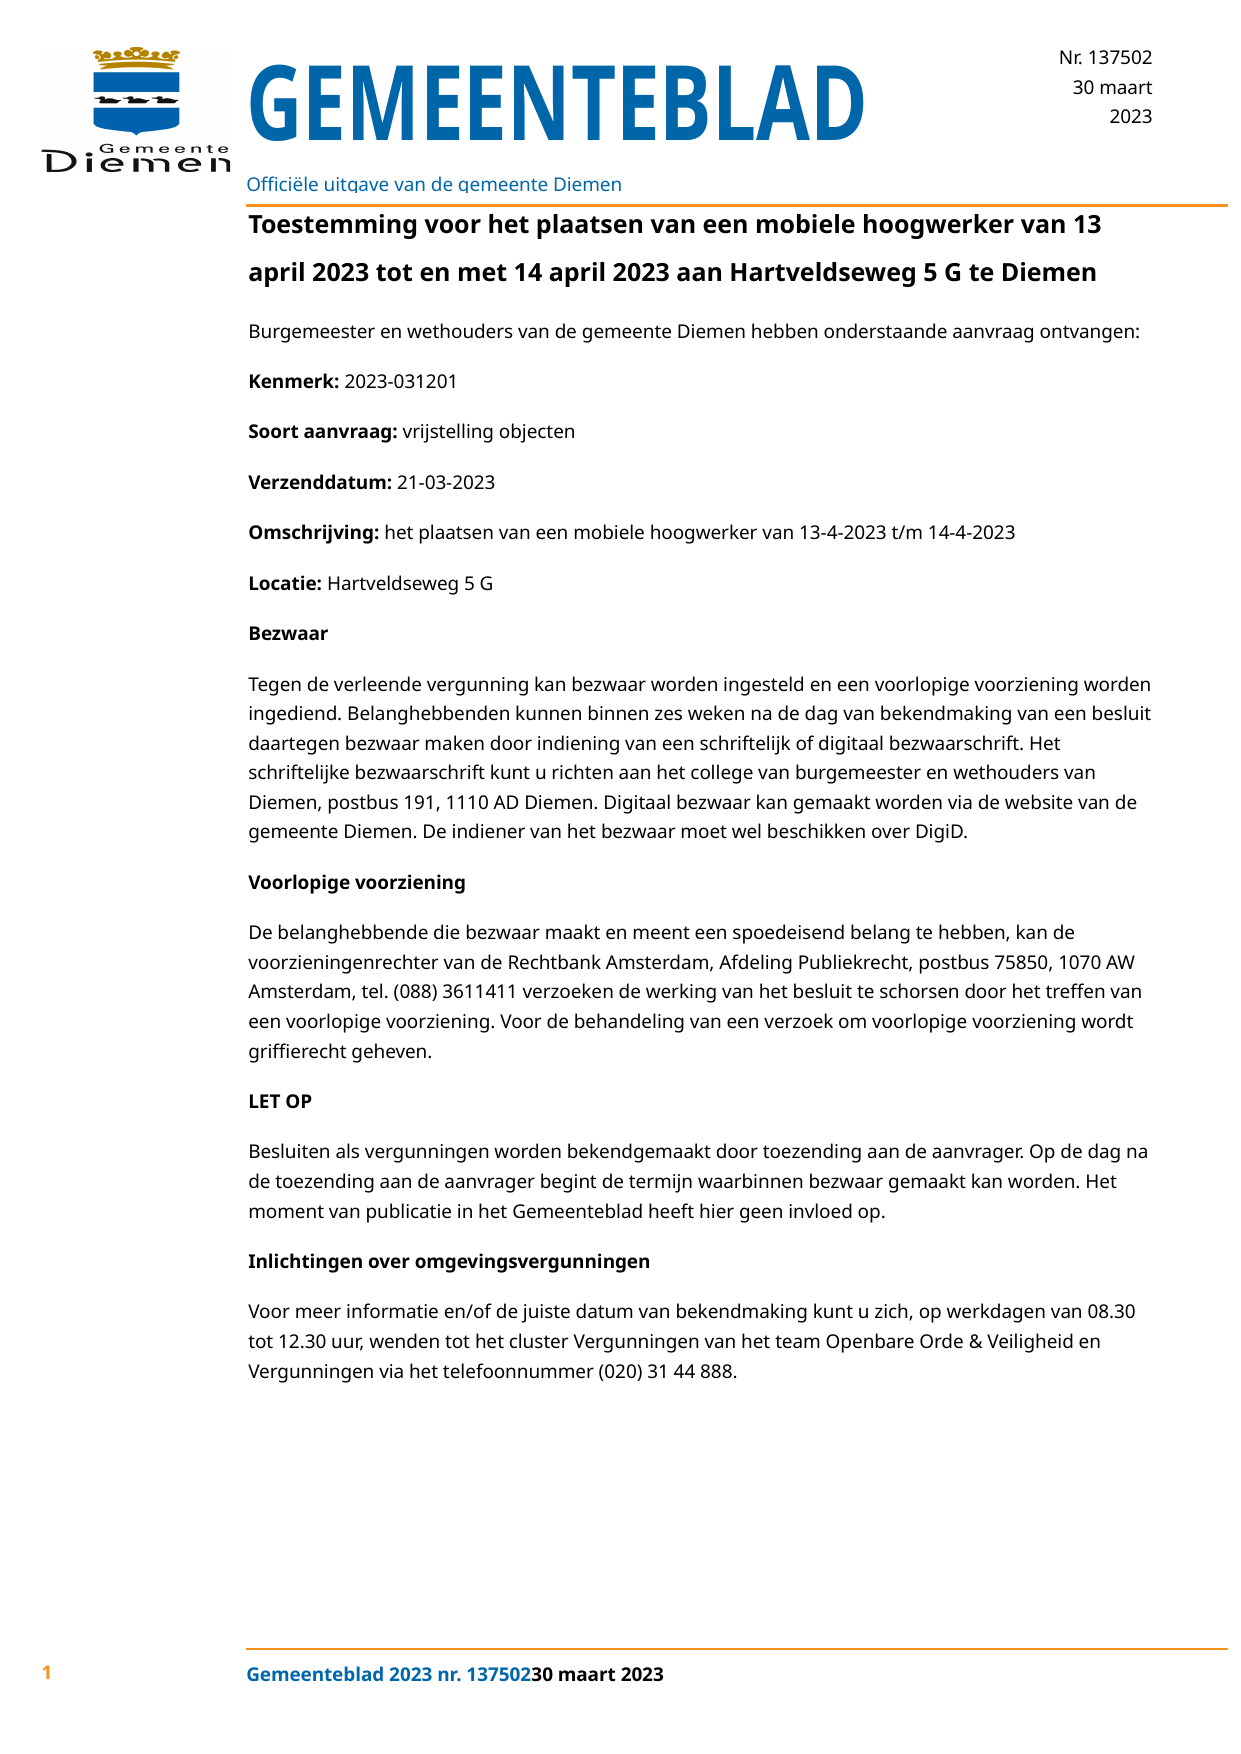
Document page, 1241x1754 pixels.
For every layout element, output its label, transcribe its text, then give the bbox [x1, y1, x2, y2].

text De belanghebbende die bezwaar maakt en meent een spoedeisend belang te hebben, kan de voorzieningenrechter van de Rechtbank Amsterdam, Afdeling Publiekrecht, postbus 75850, 1070 AW Amsterdam, tel. (088) 3611411 verzoeken de werking van het besluit te schorsen door het treffen van een voorlopige voorziening. Voor de behandeling van een verzoek om voorlopige voorziening wordt griffierecht geheven. [248, 919, 1152, 1064]
text Inlichtingen over omgevingsvergunningen [248, 1248, 1152, 1274]
text Kenmerk: 2023-031201 [248, 368, 1152, 394]
text Omschrijving: het plaatsen van een mobiele hoogwerker van 13-4-2023 t/m 14-4-2023 [248, 519, 1152, 545]
text Voorlopige voorziening [248, 869, 1152, 895]
picture [41, 47, 231, 172]
text Bezwaar [248, 620, 1152, 646]
text Besluiten als vergunningen worden bekendgemaakt door toezending aan de aanvrager. Op de dag na de toezending aan de aanvrager begint de termijn waarbinnen bezwaar gemaakt kan worden. Het moment van publicatie in het Gemeenteblad heeft hier geen invloed op. [248, 1139, 1152, 1224]
text Locatie: Hartveldseweg 5 G [248, 570, 1152, 596]
text Voor meer informatie en/of de juiste datum van bekendmaking kunt u zich, op werkdagen van 08.30 tot 12.30 uur, wenden tot het cluster Vergunningen van het team Openbare Orde & Veiligheid en Vergunningen via het telefoonnummer (020) 31 44 888. [248, 1299, 1152, 1384]
text Verzenddatum: 21-03-2023 [248, 469, 1152, 495]
text Toestemming voor het plaatsen van een mobiele hoogwerker van 13 april 2023 tot en met 14 april 2023 aan Hartveldseweg 5 G te Diemen [248, 207, 1152, 288]
text Burgemeester en wethouders van de gemeente Diemen hebben onderstaande aanvraag ontvangen: [248, 318, 1152, 344]
text Tegen de verleende vergunning kan bezwaar worden ingesteld en een voorlopige voorziening worden ingediend. Belanghebbenden kunnen binnen zes weken na de dag van bekendmaking van een besluit daartegen bezwaar maken door indiening van een schriftelijk of digitaal bezwaarschrift. Het schriftelijke bezwaarschrift kunt u richten aan het college van burgemeester en wethouders van Diemen, postbus 191, 1110 AD Diemen. Digitaal bezwaar kan gemaakt worden via de website van de gemeente Diemen. De indiener van het bezwaar moet wel beschikken over DigiD. [248, 671, 1152, 844]
text LET OP [248, 1088, 1152, 1114]
text Soort aanvraag: vrijstelling objecten [248, 419, 1152, 444]
